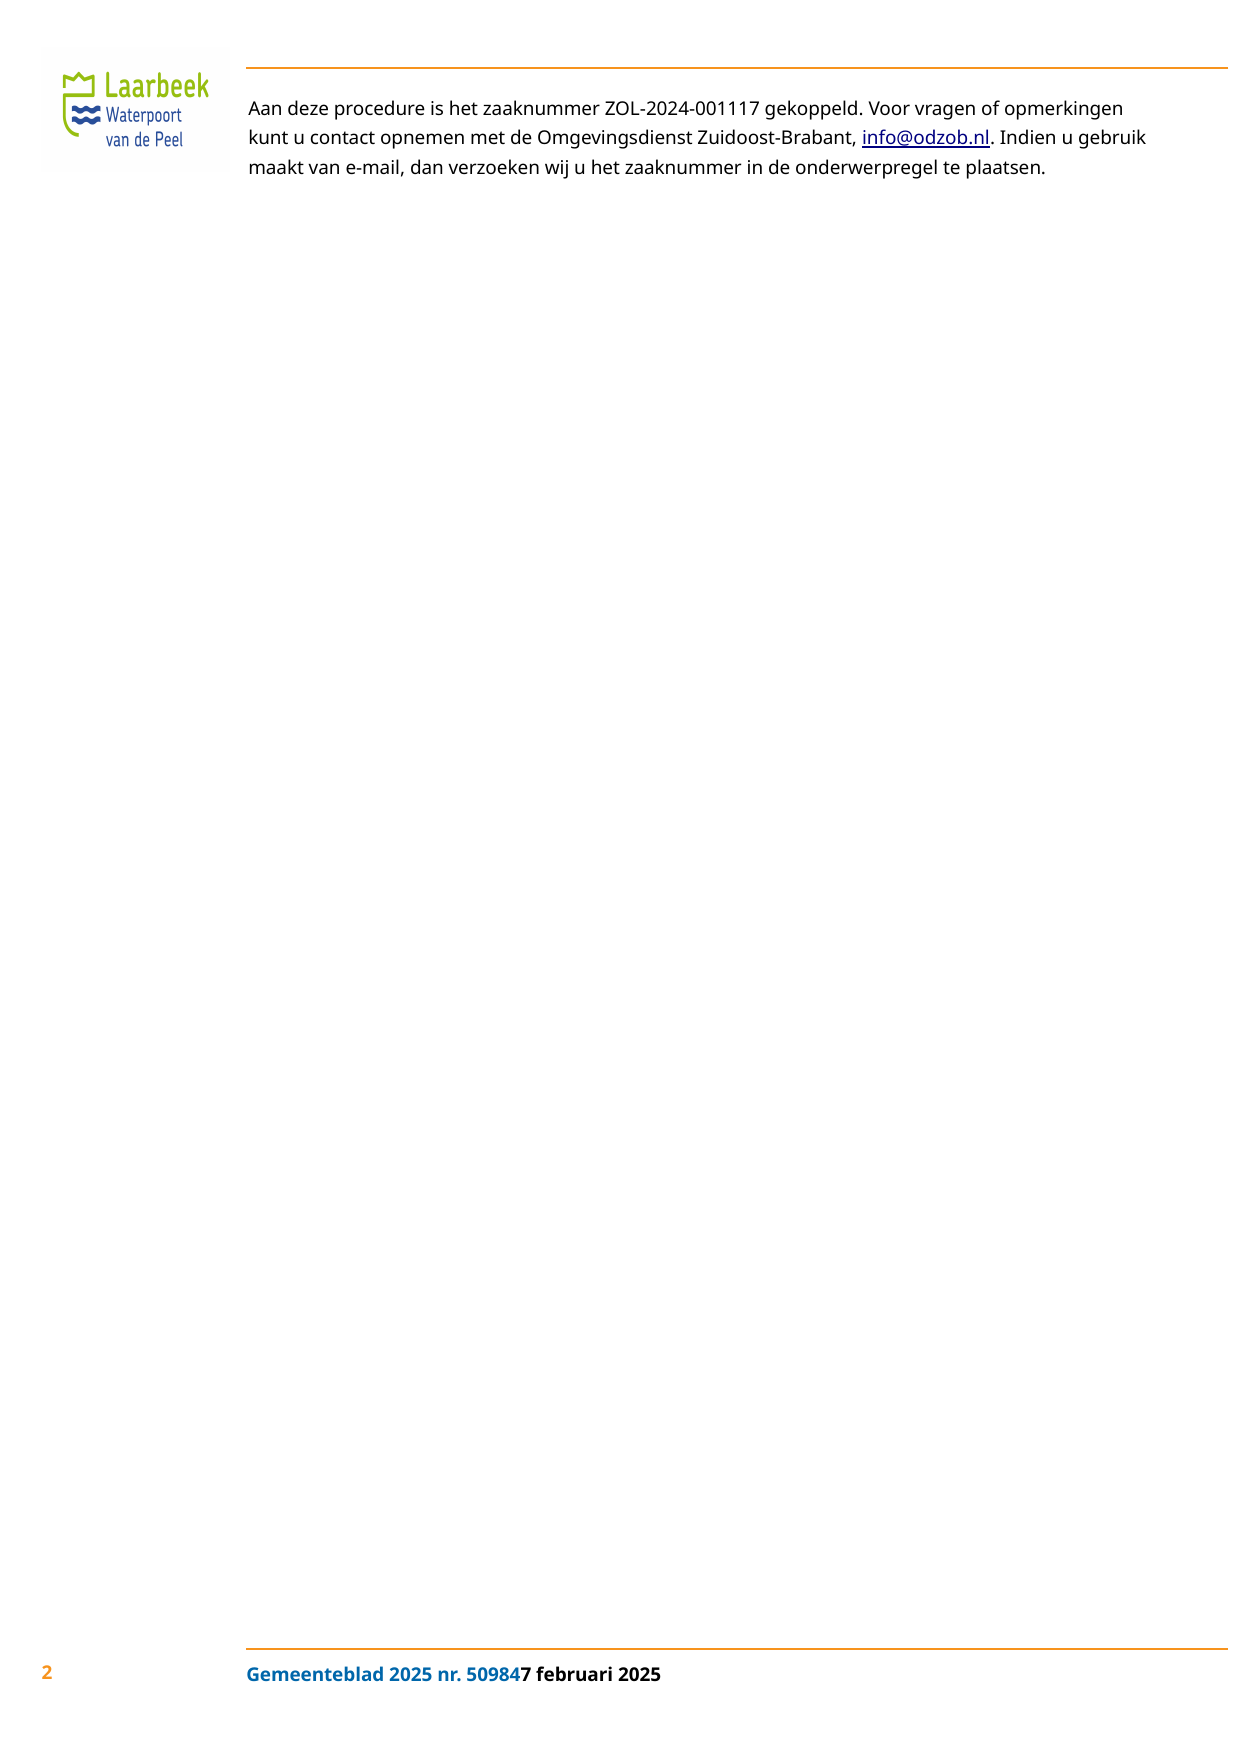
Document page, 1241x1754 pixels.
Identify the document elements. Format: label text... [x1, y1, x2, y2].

text Aan deze procedure is het zaaknummer ZOL-2024-001117 gekoppeld. Voor vragen of opmerkingen kunt u contact opnemen met de Omgevingsdienst Zuidoost-Brabant, info@odzob.nl. Indien u gebruik maakt van e-mail, dan verzoeken wij u het zaaknummer in de onderwerpregel te plaatsen. [248, 95, 1152, 180]
picture [41, 47, 231, 172]
